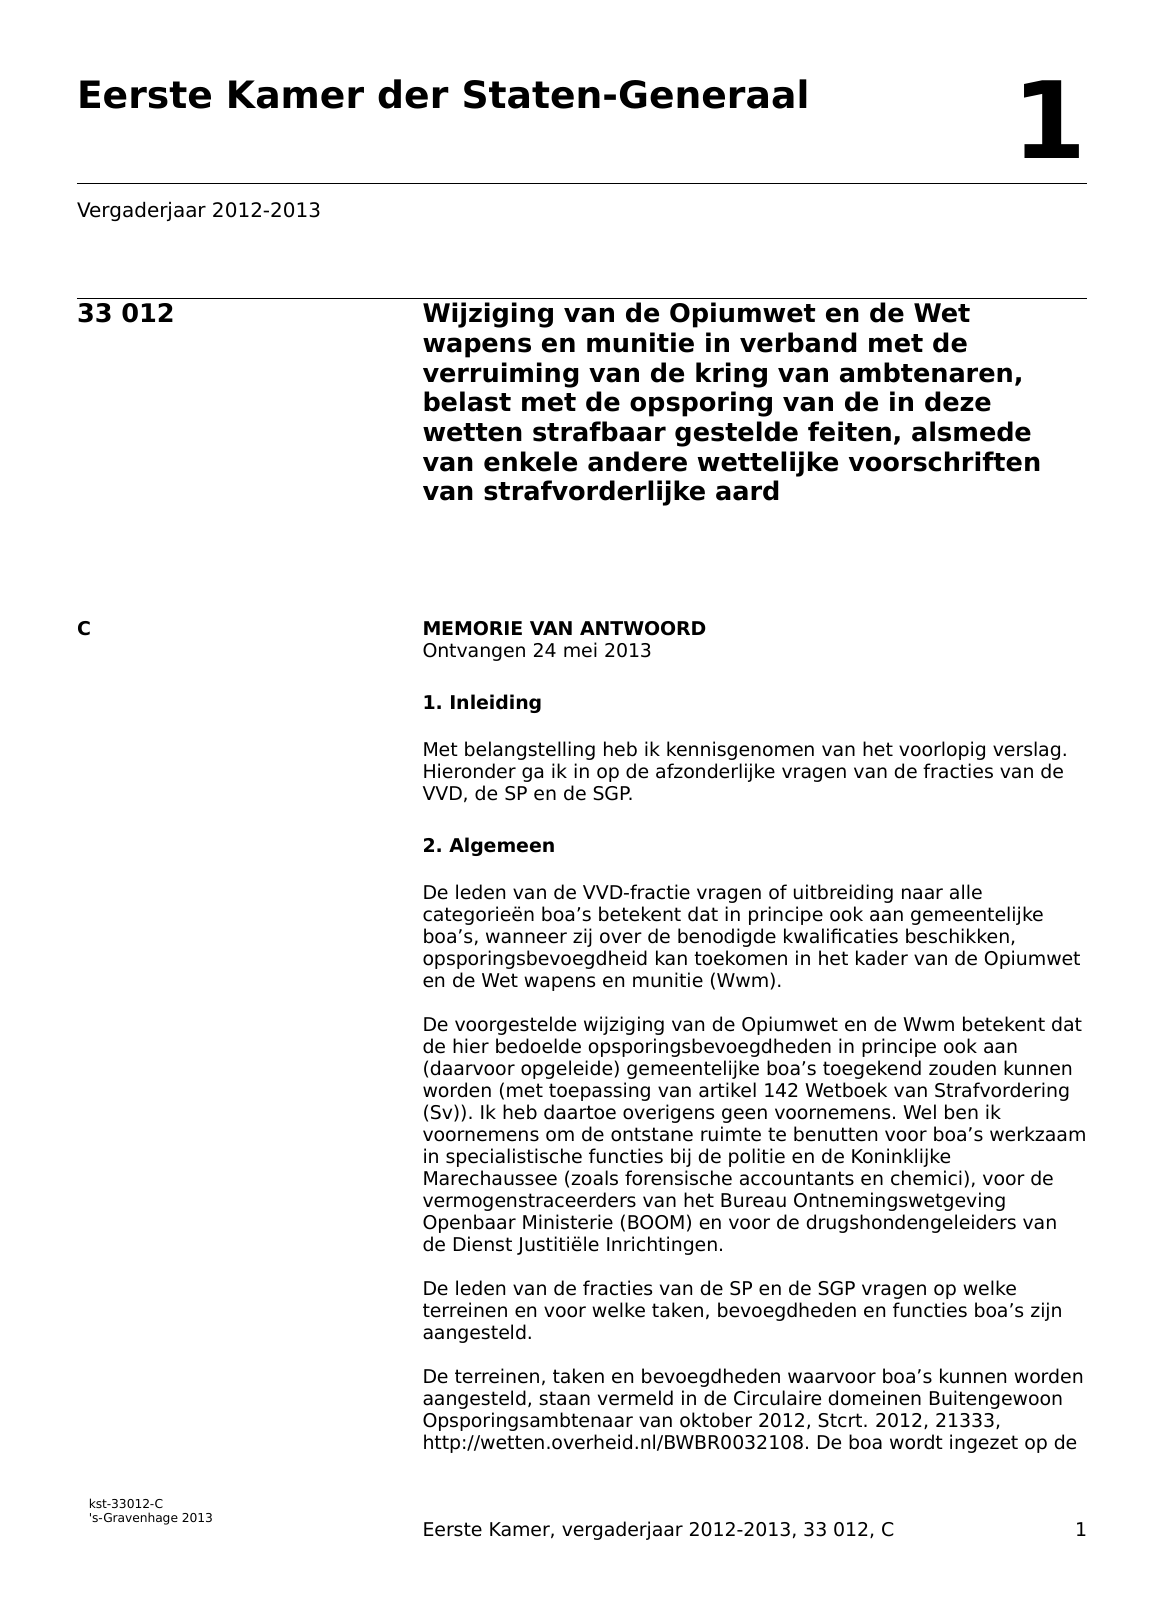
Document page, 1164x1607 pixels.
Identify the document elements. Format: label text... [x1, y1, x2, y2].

subtitle 1. Inleiding [422, 692, 1087, 714]
text kst-33012-C [88, 1497, 323, 1511]
table_cell Vergaderjaar 2012-2013 [77, 184, 1087, 298]
text 's-Gravenhage 2013 [88, 1511, 323, 1525]
text De voorgestelde wijziging van de Opiumwet en de Wwm betekent dat de hier bedoelde opsporingsbevoegdheden in principe ook aan (daarvoor opgeleide) gemeentelijke boa’s toegekend zouden kunnen worden (met toepassing van artikel 142 Wetboek van Strafvordering (Sv)). Ik heb daartoe overigens geen voornemens. Wel ben ik voornemens om de ontstane ruimte te benutten voor boa’s werkzaam in specialistische functies bij de politie en de Koninklijke Marechaussee (zoals forensische accountants en chemici), voor de vermogenstraceerders van het Bureau Ontnemingswetgeving Openbaar Ministerie (BOOM) en voor de drugshondengeleiders van de Dienst Justitiële Inrichtingen. [422, 1014, 1087, 1256]
table_header Eerste Kamer der Staten-Generaal [77, 59, 886, 183]
text Met belangstelling heb ik kennisgenomen van het voorlopig verslag. Hieronder ga ik in op de afzonderlijke vragen van de fracties van de VVD, de SP en de SGP. [422, 739, 1087, 805]
subtitle 33 012 Wijziging van de Opiumwet en de Wet wapens en munitie in verband met de verruiming van de kring van ambtenaren, belast met de opsporing van de in deze wetten strafbaar gestelde feiten, alsmede van enkele andere wettelijke voorschriften van strafvorderlijke aard [77, 299, 1087, 507]
subtitle 2. Algemeen [422, 835, 1087, 857]
text Ontvangen 24 mei 2013 [422, 640, 1087, 662]
subtitle C MEMORIE VAN ANTWOORD [77, 618, 1087, 640]
text De leden van de VVD-fractie vragen of uitbreiding naar alle categorieën boa’s betekent dat in principe ook aan gemeentelijke boa’s, wanneer zij over de benodigde kwalificaties beschikken, opsporingsbevoegdheid kan toekomen in het kader van de Opiumwet en de Wet wapens en munitie (Wwm). [422, 882, 1087, 992]
text De terreinen, taken en bevoegdheden waarvoor boa’s kunnen worden aangesteld, staan vermeld in de Circulaire domeinen Buitengewoon Opsporingsambtenaar van oktober 2012, Stcrt. 2012, 21333, http://wetten.overheid.nl/BWBR0032108. De boa wordt ingezet op de [422, 1366, 1087, 1454]
table_header 1 [886, 59, 1087, 183]
text De leden van de fracties van de SP en de SGP vragen op welke terreinen en voor welke taken, bevoegdheden en functies boa’s zijn aangesteld. [422, 1278, 1087, 1344]
